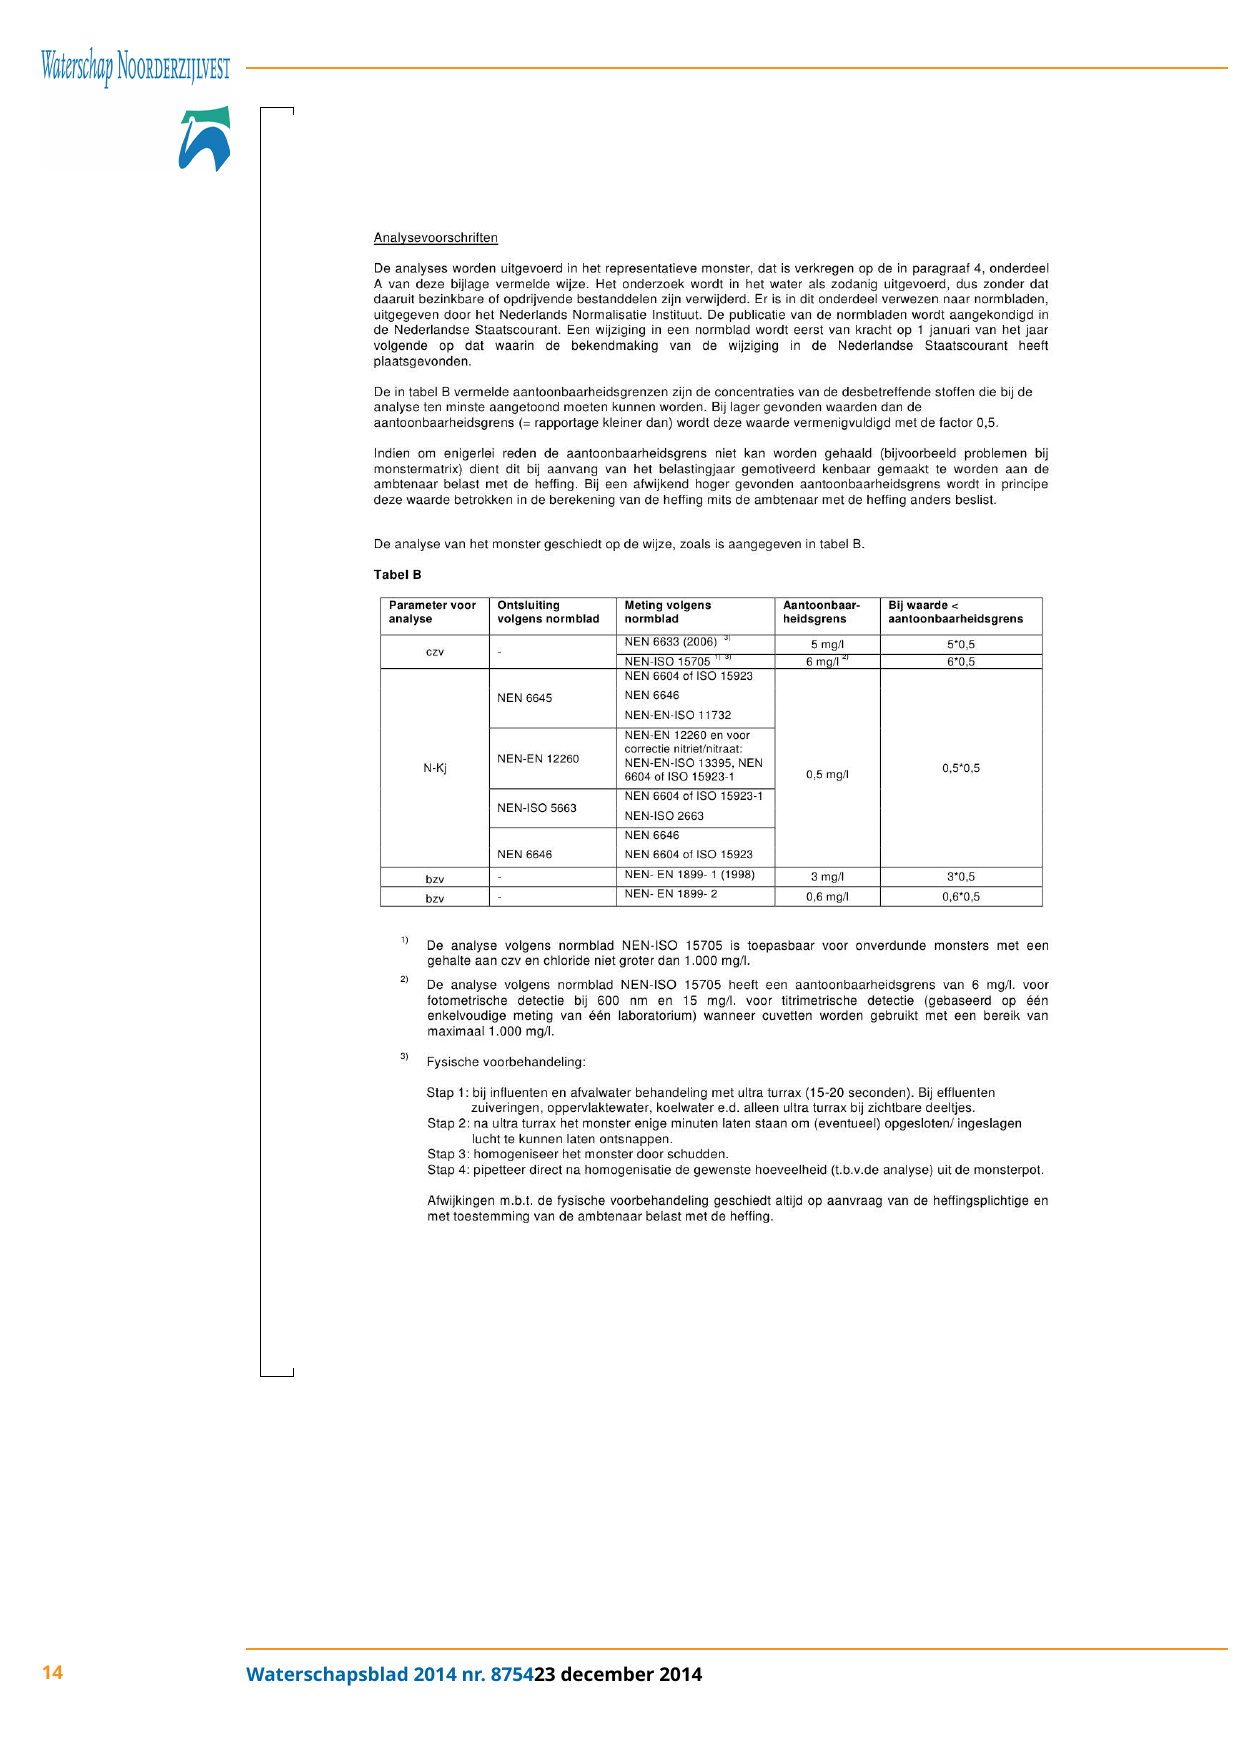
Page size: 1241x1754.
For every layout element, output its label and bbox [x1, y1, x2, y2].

picture [41, 47, 231, 172]
picture [268, 115, 1155, 1368]
